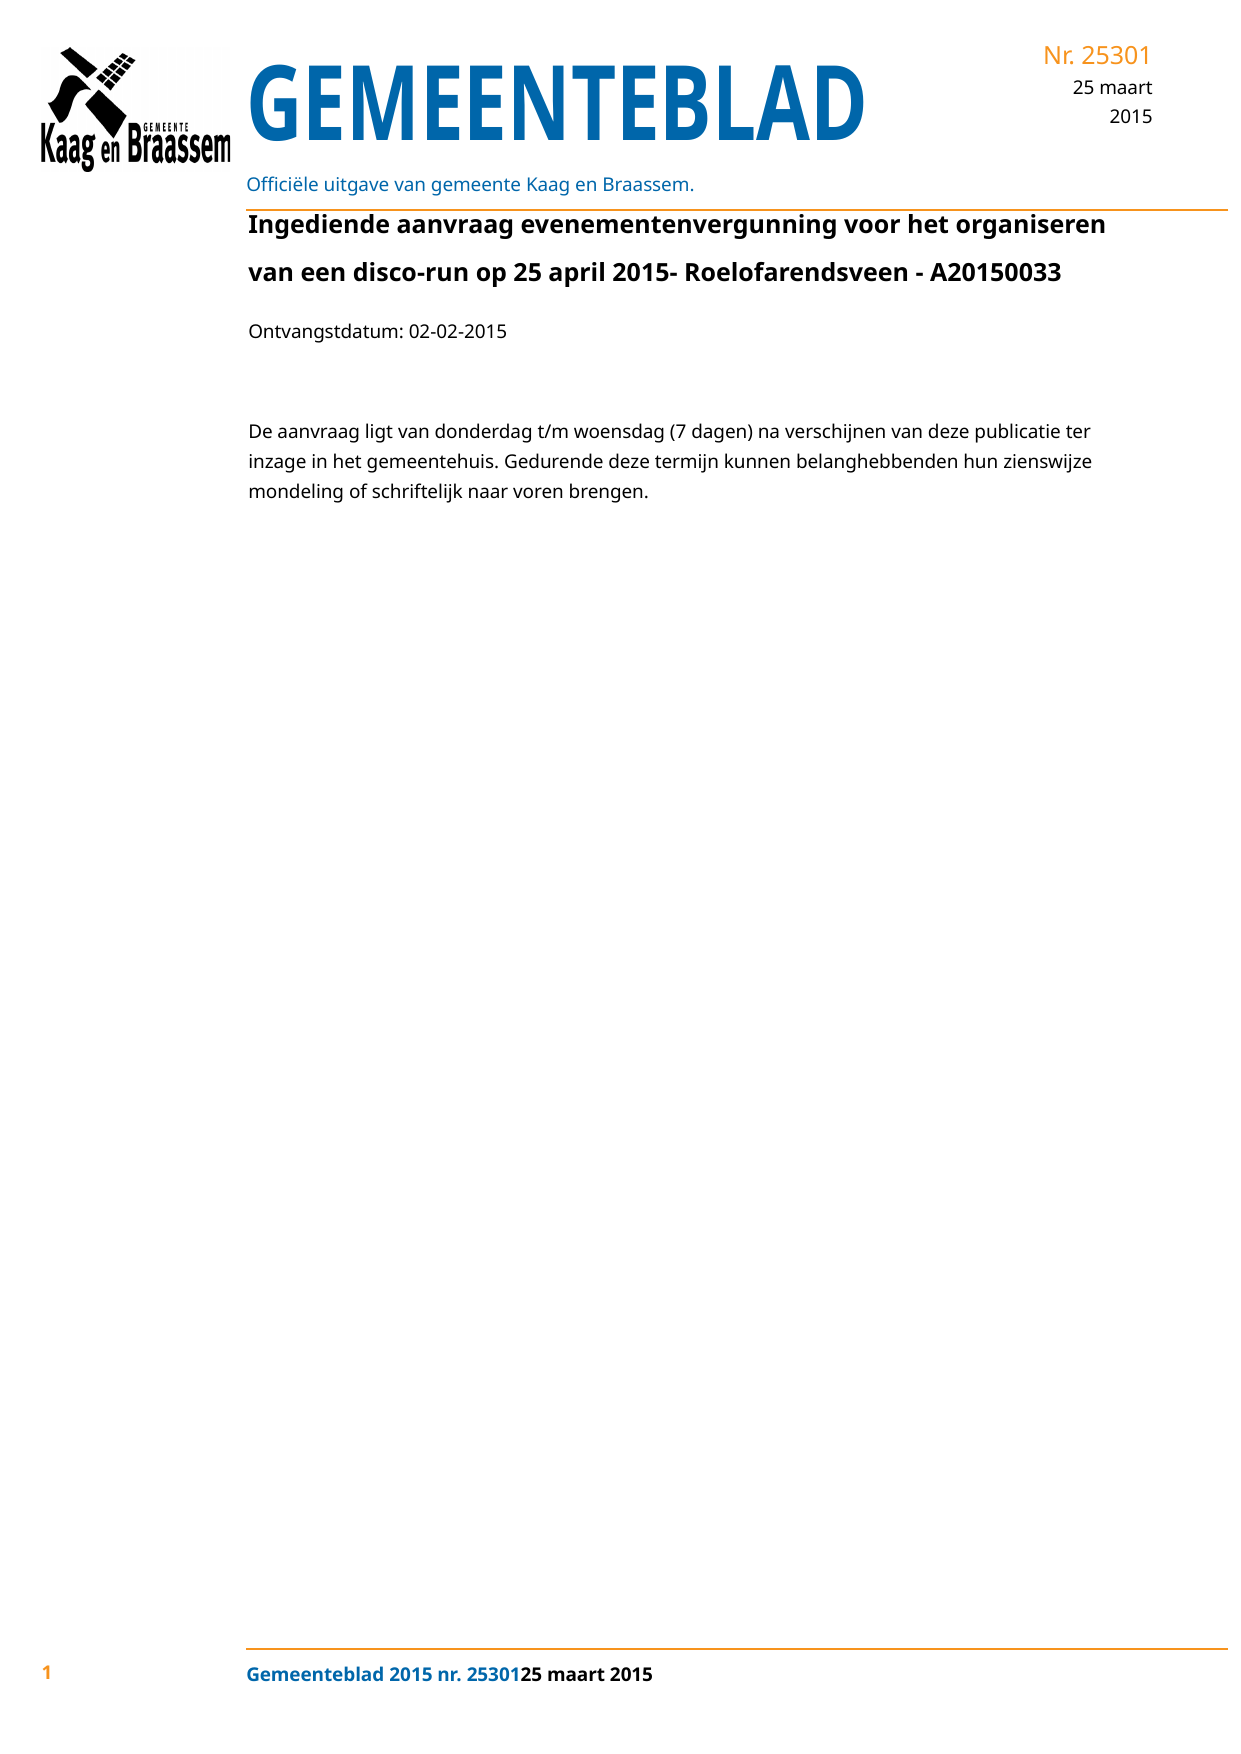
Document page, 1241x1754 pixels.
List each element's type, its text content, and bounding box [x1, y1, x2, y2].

picture [41, 47, 231, 172]
text De aanvraag ligt van donderdag t/m woensdag (7 dagen) na verschijnen van deze publicatie ter inzage in het gemeentehuis. Gedurende deze termijn kunnen belanghebbenden hun zienswijze mondeling of schriftelijk naar voren brengen. [248, 419, 1152, 504]
text Ingediende aanvraag evenementenvergunning voor het organiseren van een disco-run op 25 april 2015- Roelofarendsveen - A20150033 [248, 211, 1152, 288]
text Ontvangstdatum: 02-02-2015 [248, 318, 1152, 344]
